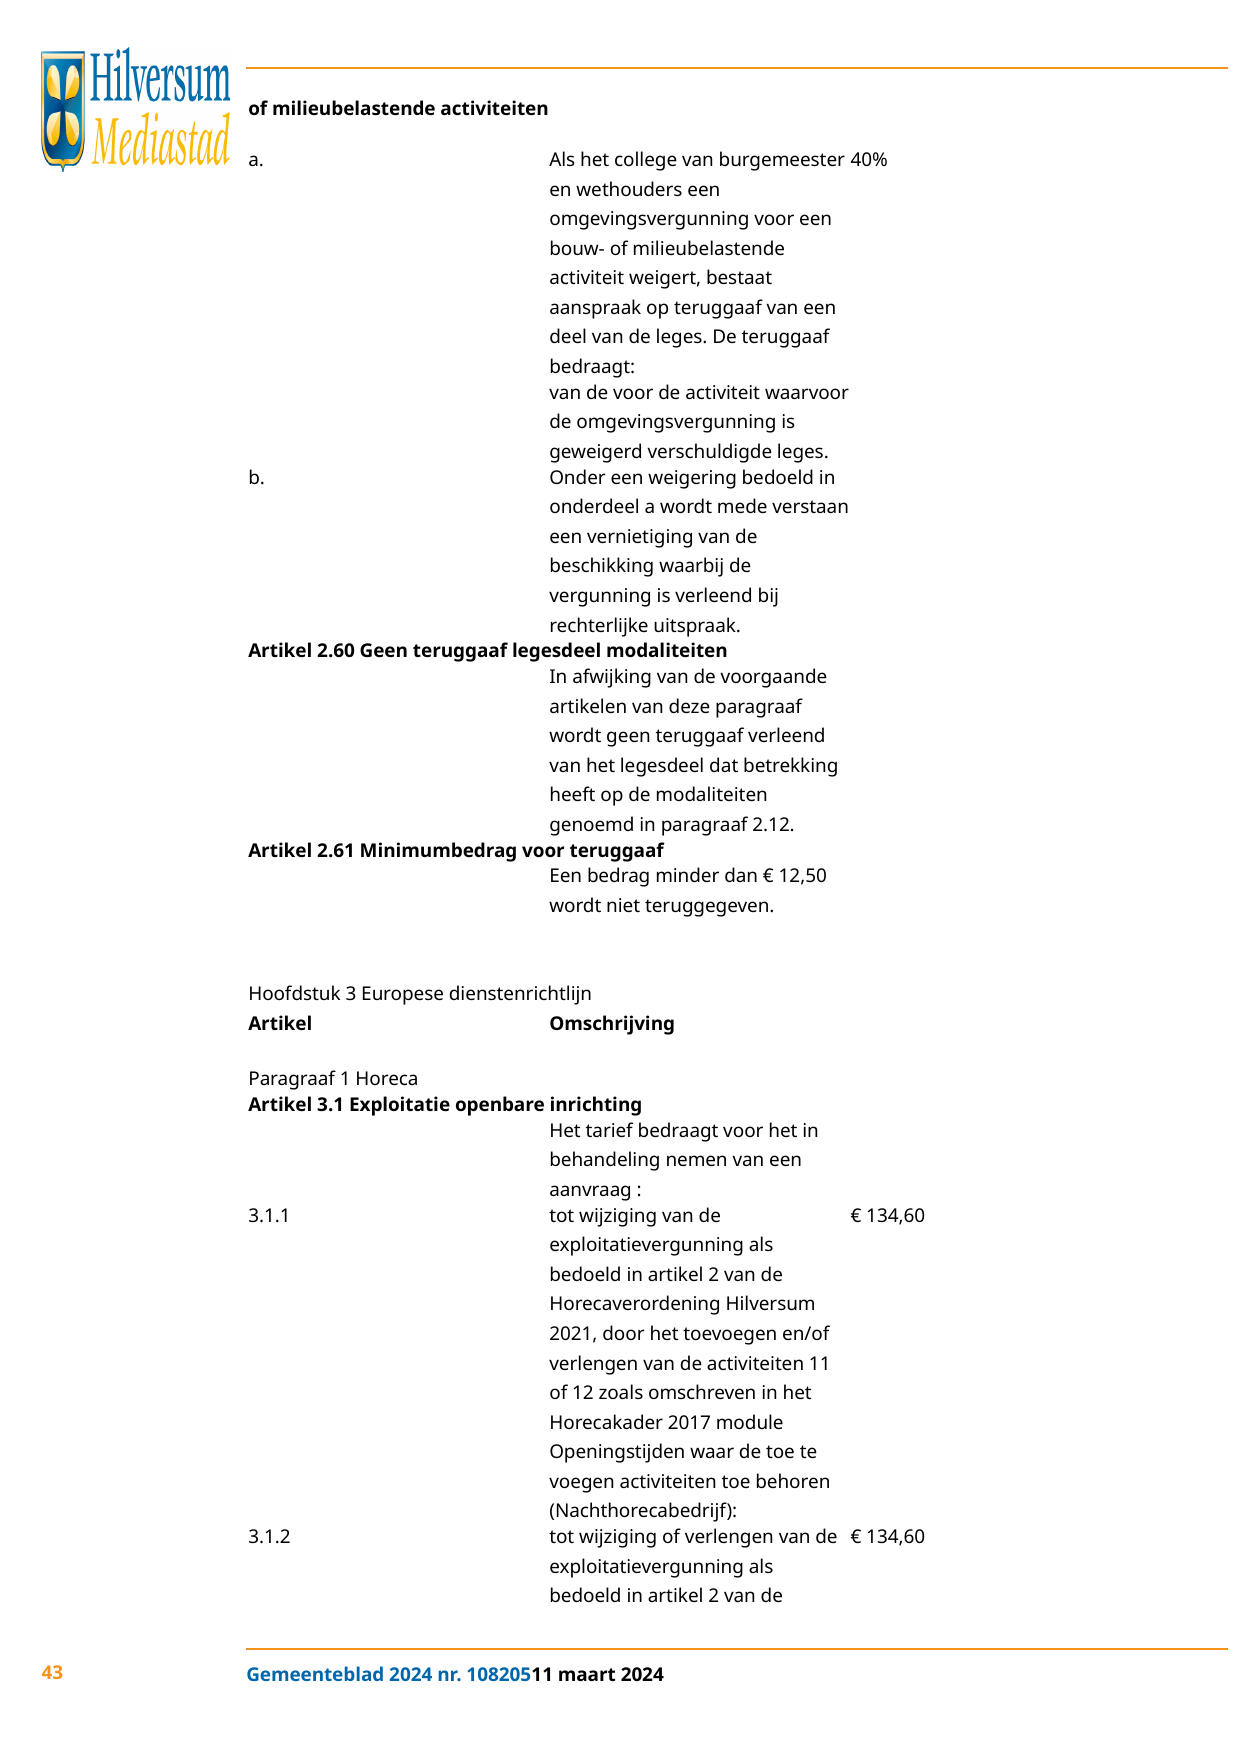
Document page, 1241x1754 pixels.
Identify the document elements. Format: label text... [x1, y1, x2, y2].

table_cell € 134,60 [850, 1523, 1152, 1608]
table_header [850, 1010, 1152, 1036]
table_cell [850, 379, 1152, 464]
table_cell [248, 663, 549, 837]
table_cell [248, 121, 549, 146]
table_cell tot wijziging of verlengen van de exploitatievergunning als bedoeld in artikel 2 van de [549, 1523, 850, 1608]
table_cell [248, 1117, 549, 1202]
table_cell tot wijziging van de exploitatievergunning als bedoeld in artikel 2 van de Horecaverordening Hilversum 2021, door het toevoegen en/of verlengen van de activiteiten 11 of 12 zoals omschreven in het Horecakader 2017 module Openingstijden waar de toe te voegen activiteiten toe behoren (Nachthorecabedrijf): [549, 1202, 850, 1523]
table_cell 3.1.2 [248, 1523, 549, 1608]
table_cell Onder een weigering bedoeld in onderdeel a wordt mede verstaan een vernietiging van de beschikking waarbij de vergunning is verleend bij rechterlijke uitspraak. [549, 464, 850, 638]
picture [41, 47, 231, 172]
table_cell [850, 121, 1152, 146]
table_cell In afwijking van de voorgaande artikelen van deze paragraaf wordt geen teruggaaf verleend van het legesdeel dat betrekking heeft op de modaliteiten genoemd in paragraaf 2.12. [549, 663, 850, 837]
table_cell Artikel 3.1 Exploitatie openbare inrichting [248, 1091, 1152, 1117]
table_cell [248, 379, 549, 464]
table_cell [850, 863, 1152, 918]
table_cell 3.1.1 [248, 1202, 549, 1523]
table_header Artikel [248, 1010, 549, 1036]
table_cell van de voor de activiteit waarvoor de omgevingsvergunning is geweigerd verschuldigde leges. [549, 379, 850, 464]
table_cell [248, 863, 549, 918]
table_cell b. [248, 464, 549, 638]
table_cell [549, 121, 850, 146]
table_cell Een bedrag minder dan € 12,50 wordt niet teruggegeven. [549, 863, 850, 918]
table_cell Als het college van burgemeester en wethouders een omgevingsvergunning voor een bouw- of milieubelastende activiteit weigert, bestaat aanspraak op teruggaaf van een deel van de leges. De teruggaaf bedraagt: [549, 146, 850, 379]
table_cell [850, 464, 1152, 638]
table_cell a. [248, 146, 549, 379]
table_cell Artikel 2.60 Geen teruggaaf legesdeel modaliteiten [248, 638, 1152, 663]
table_cell of milieubelastende activiteiten [248, 95, 1152, 121]
table_cell 40% [850, 146, 1152, 379]
text Hoofdstuk 3 Europese dienstenrichtlijn [248, 980, 1152, 1006]
table_header Omschrijving [549, 1010, 850, 1036]
table_cell Artikel 2.61 Minimumbedrag voor teruggaaf [248, 837, 1152, 863]
table_cell Het tarief bedraagt voor het in behandeling nemen van een aanvraag : [549, 1117, 850, 1202]
table_cell [850, 663, 1152, 837]
table_cell € 134,60 [850, 1202, 1152, 1523]
table_cell [850, 1117, 1152, 1202]
table_cell Paragraaf 1 Horeca [248, 1036, 1152, 1091]
